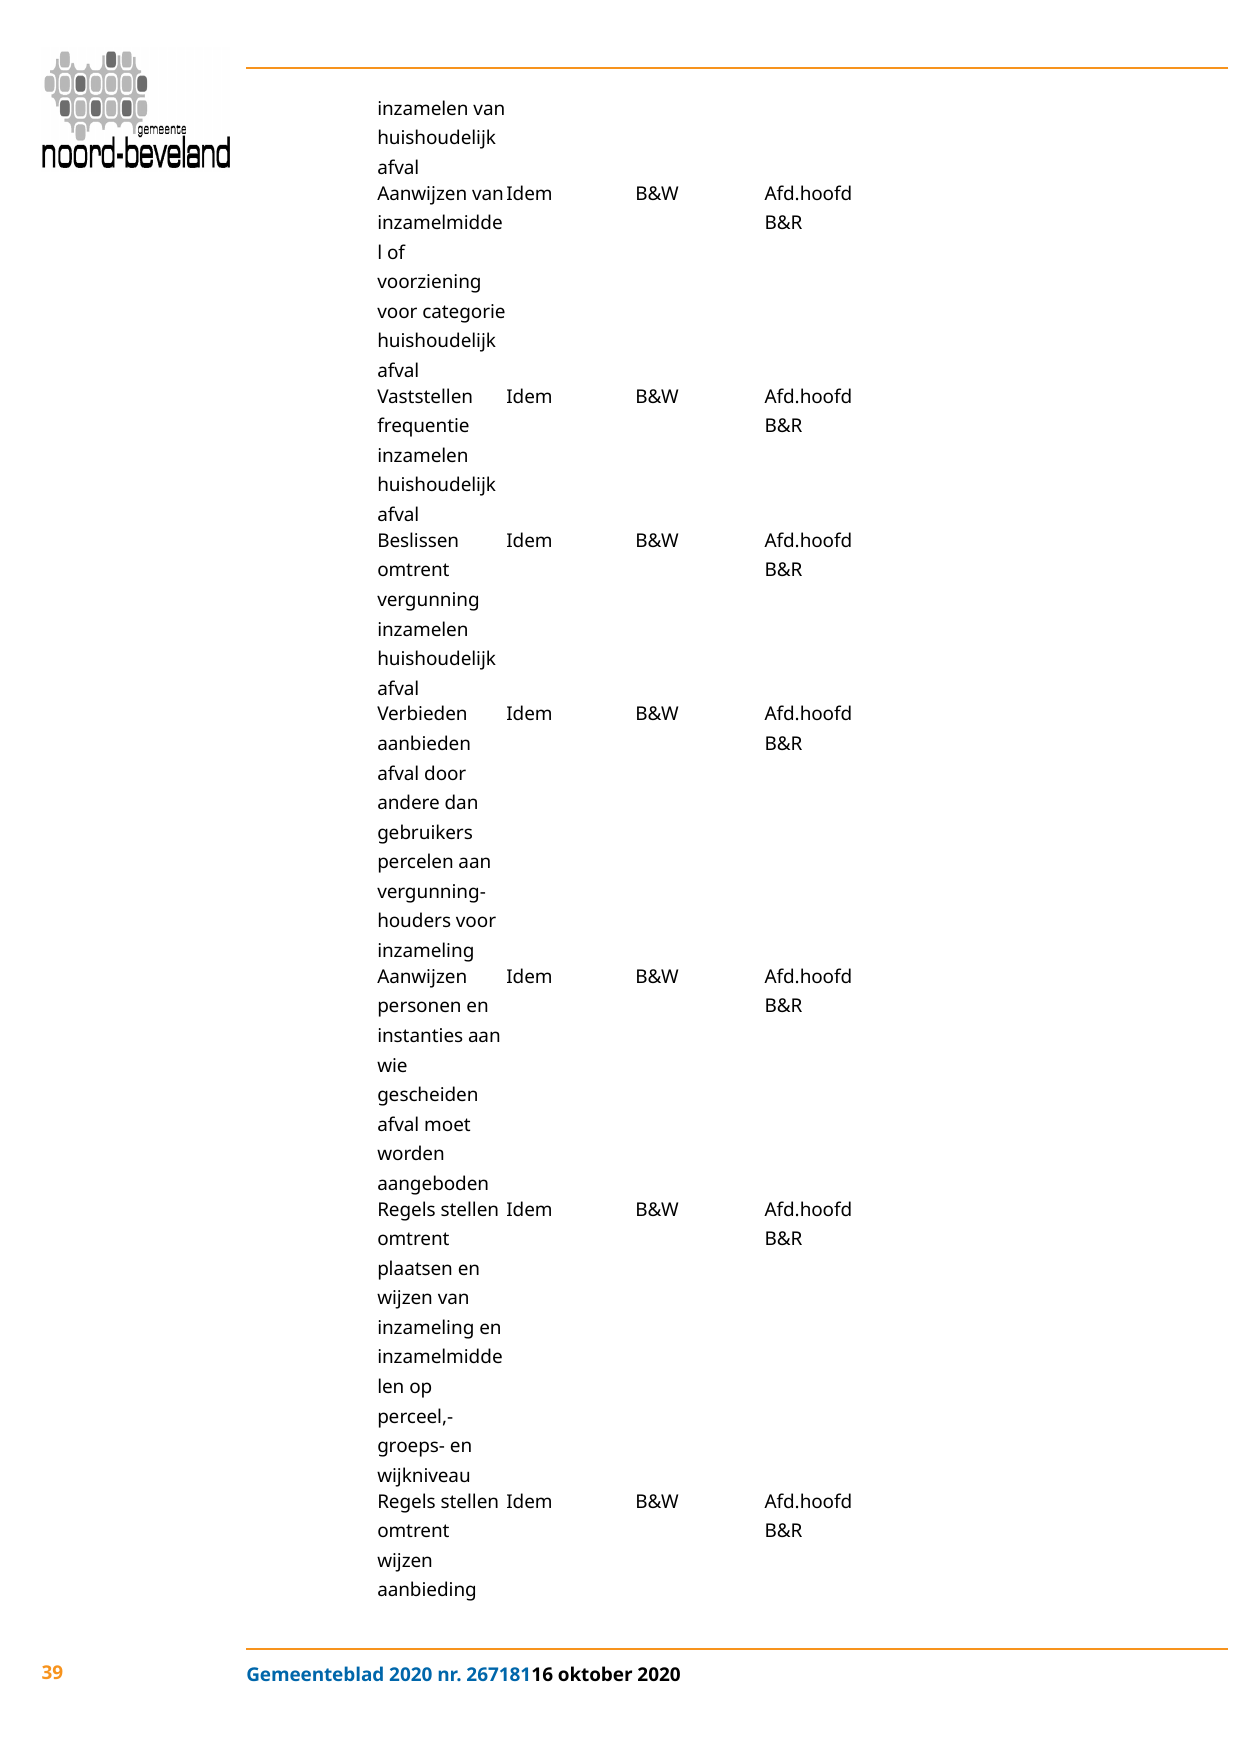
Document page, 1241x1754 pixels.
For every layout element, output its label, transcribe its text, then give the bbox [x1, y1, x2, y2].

table_cell Afd.hoofd B&R [764, 383, 893, 527]
table_cell Idem [506, 383, 635, 527]
table_cell [894, 1196, 1022, 1488]
table_cell Afd.hoofd B&R [764, 180, 893, 383]
table_cell [248, 180, 377, 383]
table_cell [635, 95, 764, 180]
table_cell [894, 383, 1022, 527]
picture [41, 47, 231, 172]
table_cell B&W [635, 1196, 764, 1488]
table_cell B&W [635, 527, 764, 701]
table_cell [248, 95, 377, 180]
table_cell [248, 963, 377, 1196]
table_cell Idem [506, 701, 635, 963]
table_cell [1023, 180, 1152, 383]
table_cell [248, 1196, 377, 1488]
table_cell Regels stellen omtrent wijzen aanbieding [377, 1488, 506, 1602]
table_cell B&W [635, 180, 764, 383]
table_cell inzamelen van huishoudelijk afval [377, 95, 506, 180]
table_cell [1023, 527, 1152, 701]
table_cell B&W [635, 1488, 764, 1602]
table_cell [248, 527, 377, 701]
table_cell Afd.hoofd B&R [764, 1196, 893, 1488]
table_cell Vaststellen frequentie inzamelen huishoudelijk afval [377, 383, 506, 527]
table_cell Beslissen omtrent vergunning inzamelen huishoudelijk afval [377, 527, 506, 701]
table_cell Verbieden aanbieden afval door andere dan gebruikers percelen aan vergunning­houders voor inzameling [377, 701, 506, 963]
table_cell Idem [506, 1196, 635, 1488]
table_cell [1023, 95, 1152, 180]
table_cell Idem [506, 180, 635, 383]
table_cell [1023, 383, 1152, 527]
table_cell [1023, 701, 1152, 963]
table_cell [894, 963, 1022, 1196]
table_cell [894, 95, 1022, 180]
table_cell Idem [506, 527, 635, 701]
table_cell Afd.hoofd B&R [764, 963, 893, 1196]
table_cell [894, 527, 1022, 701]
table_cell [894, 1488, 1022, 1602]
table_cell Afd.hoofd B&R [764, 701, 893, 963]
table_cell [894, 701, 1022, 963]
table_cell Aanwijzen van inzamelmiddel of voorziening voor categorie huishoudelijk afval [377, 180, 506, 383]
table_cell [248, 383, 377, 527]
table_cell Afd.hoofd B&R [764, 1488, 893, 1602]
table_cell [506, 95, 635, 180]
table_cell [1023, 963, 1152, 1196]
table_cell Idem [506, 1488, 635, 1602]
table_cell [894, 180, 1022, 383]
table_cell Afd.hoofd B&R [764, 527, 893, 701]
table_cell [248, 701, 377, 963]
table_cell B&W [635, 383, 764, 527]
table_cell [764, 95, 893, 180]
table_cell Aanwijzen personen en instanties aan wie gescheiden afval moet worden aangeboden [377, 963, 506, 1196]
table_cell [1023, 1196, 1152, 1488]
table_cell [248, 1488, 377, 1602]
table_cell Regels stellen omtrent plaatsen en wijzen van inzameling en inzamelmiddelen op perceel,- groeps- en wijkniveau [377, 1196, 506, 1488]
table_cell Idem [506, 963, 635, 1196]
table_cell [1023, 1488, 1152, 1602]
table_cell B&W [635, 701, 764, 963]
table_cell B&W [635, 963, 764, 1196]
